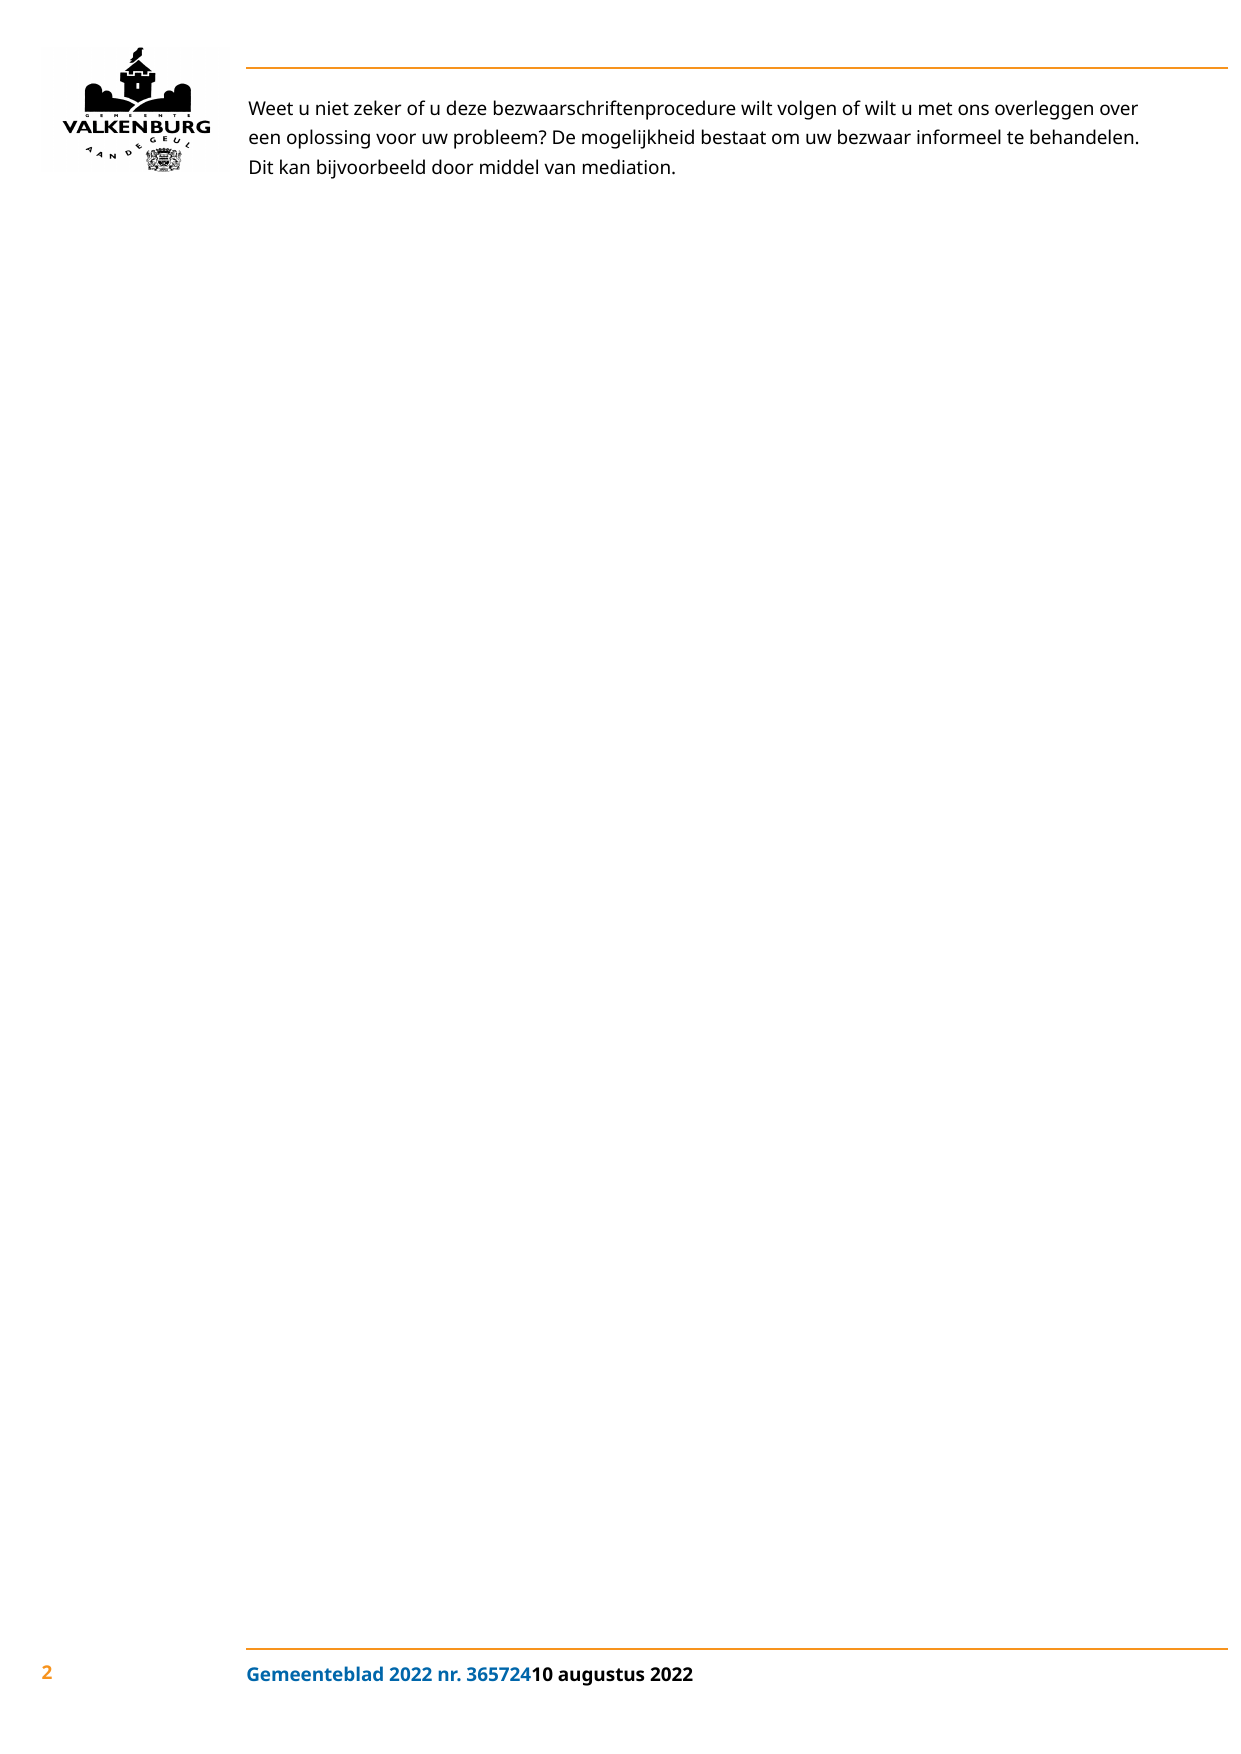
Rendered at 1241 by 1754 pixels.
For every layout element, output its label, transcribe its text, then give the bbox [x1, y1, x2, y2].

picture [41, 47, 231, 172]
text Weet u niet zeker of u deze bezwaarschriftenprocedure wilt volgen of wilt u met ons overleggen over een oplossing voor uw probleem? De mogelijkheid bestaat om uw bezwaar informeel te behandelen. Dit kan bijvoorbeeld door middel van mediation. [248, 95, 1152, 180]
